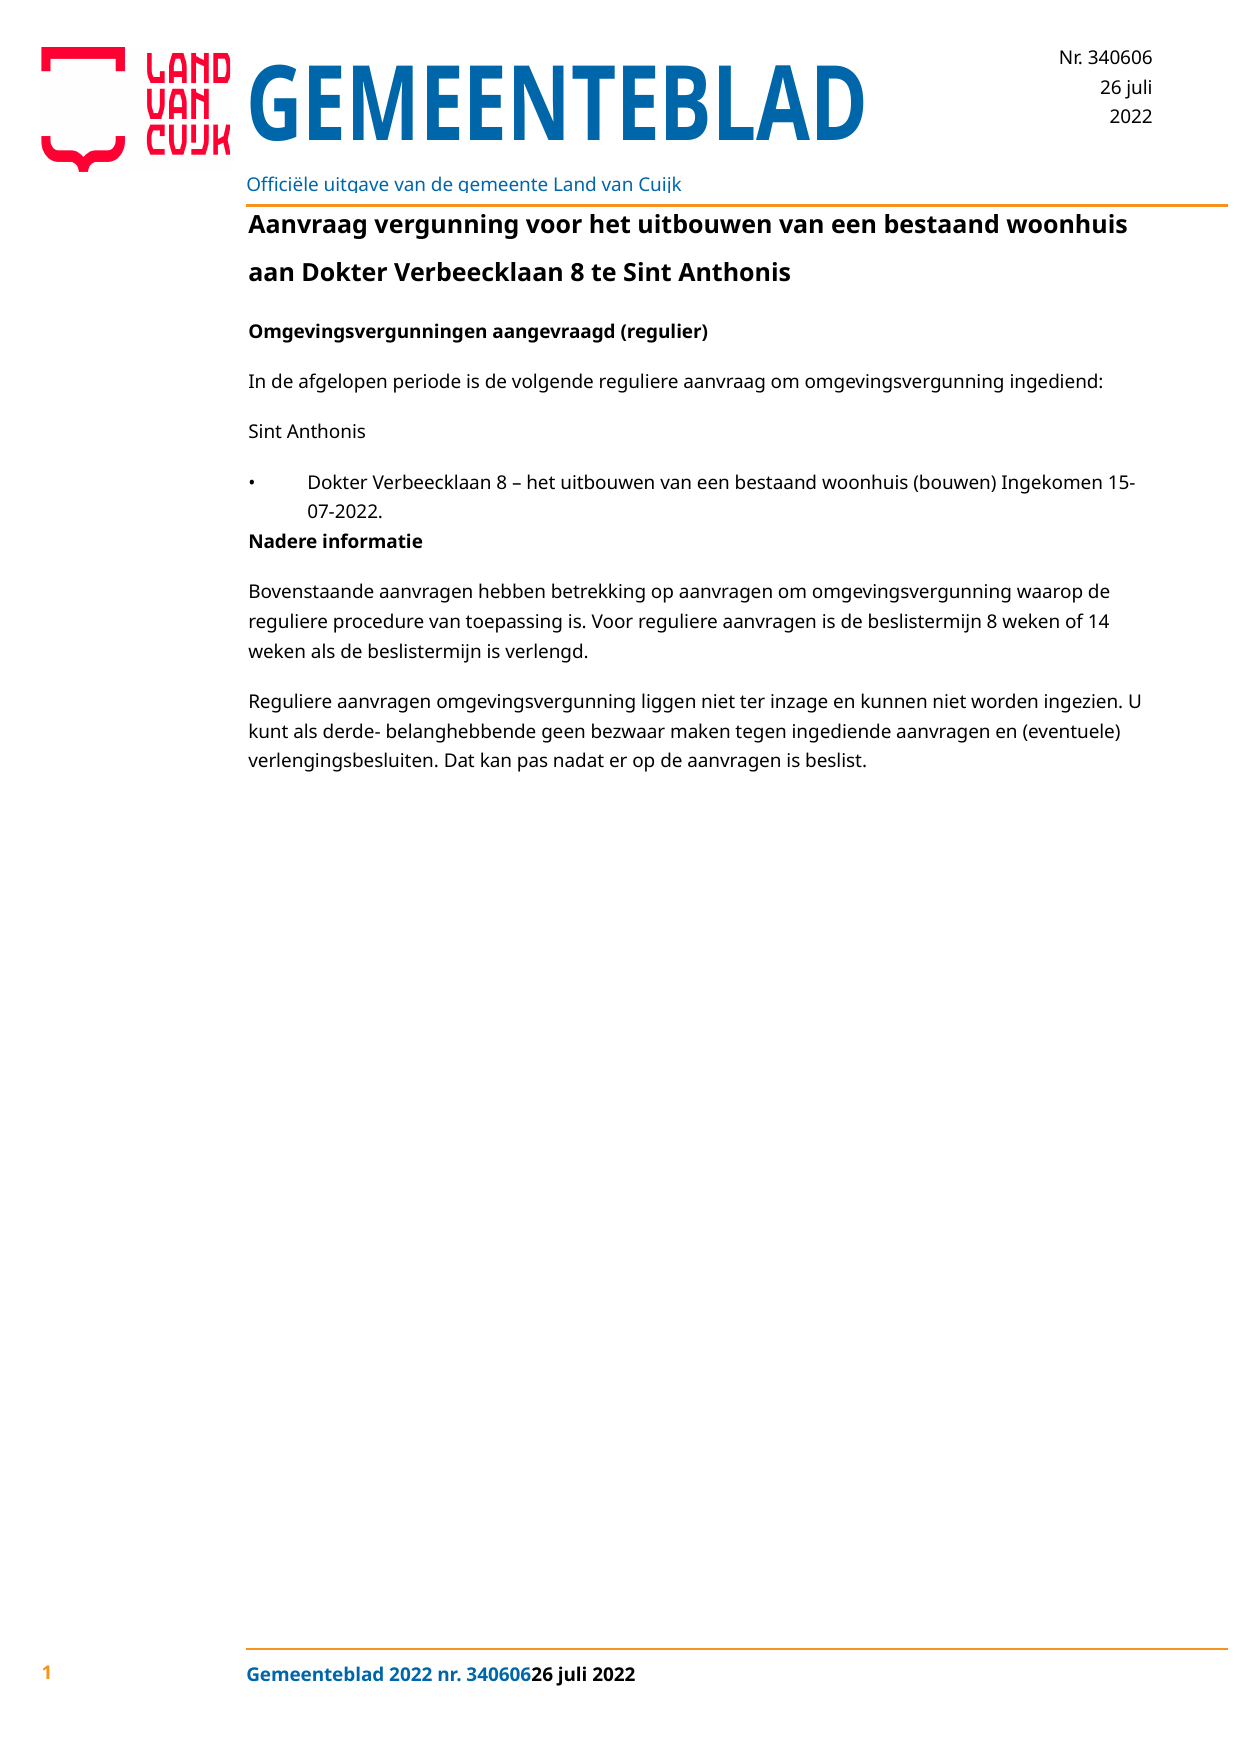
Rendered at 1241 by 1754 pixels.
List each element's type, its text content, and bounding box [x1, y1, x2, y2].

picture [41, 47, 231, 172]
text Bovenstaande aanvragen hebben betrekking op aanvragen om omgevingsvergunning waarop de reguliere procedure van toepassing is. Voor reguliere aanvragen is de beslistermijn 8 weken of 14 weken als de beslistermijn is verlengd. [248, 579, 1152, 664]
text In de afgelopen periode is de volgende reguliere aanvraag om omgevingsvergunning ingediend: [248, 368, 1152, 394]
text Nadere informatie [248, 528, 1152, 554]
text Omgevingsvergunningen aangevraagd (regulier) [248, 318, 1152, 344]
list Dokter Verbeecklaan 8 – het uitbouwen van een bestaand woonhuis (bouwen) Ingekomen 15-07-2022. [248, 469, 1152, 524]
text Aanvraag vergunning voor het uitbouwen van een bestaand woonhuis aan Dokter Verbeecklaan 8 te Sint Anthonis [248, 207, 1152, 288]
text Reguliere aanvragen omgevingsvergunning liggen niet ter inzage en kunnen niet worden ingezien. U kunt als derde- belanghebbende geen bezwaar maken tegen ingediende aanvragen en (eventuele) verlengingsbesluiten. Dat kan pas nadat er op de aanvragen is beslist. [248, 688, 1152, 773]
text Sint Anthonis [248, 419, 1152, 444]
